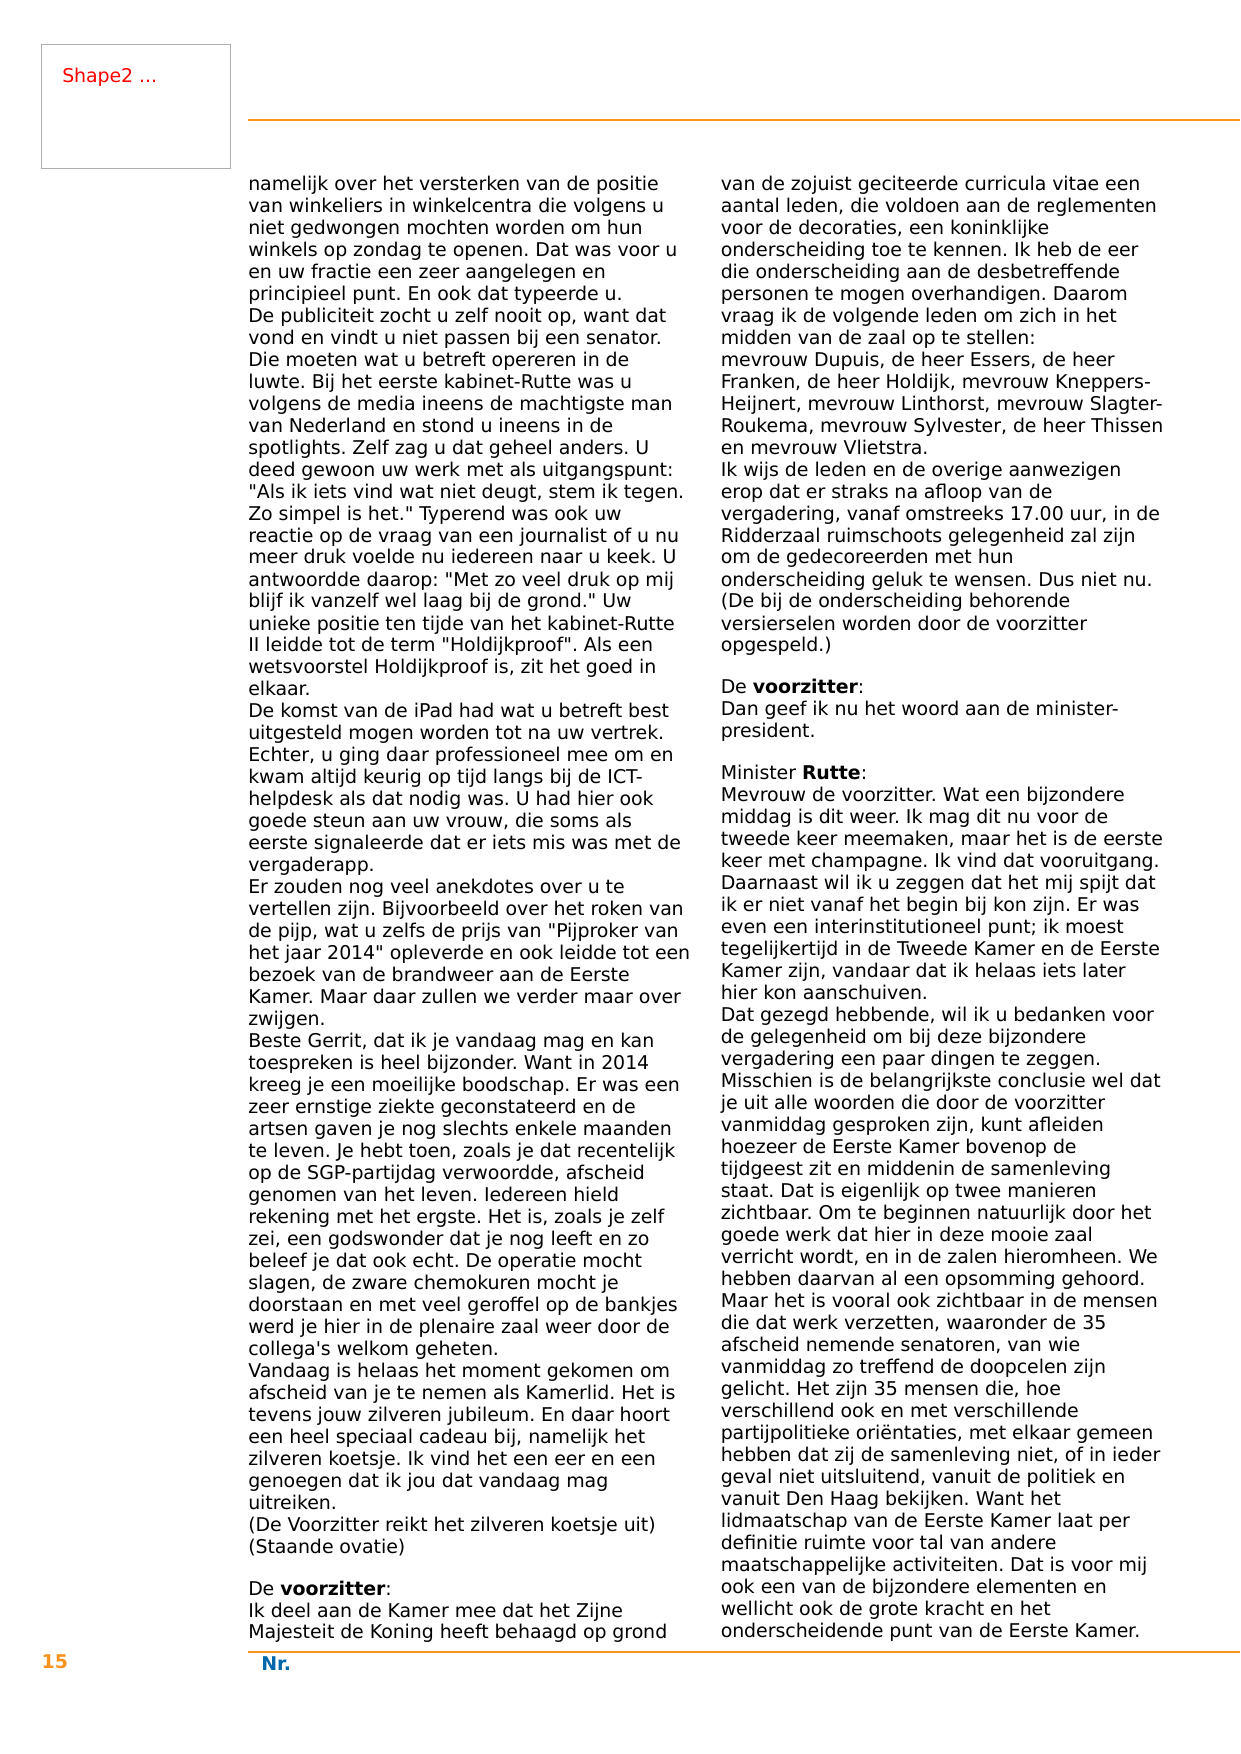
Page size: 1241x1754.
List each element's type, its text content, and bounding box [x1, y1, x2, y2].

text Dat gezegd hebbende, wil ik u bedanken voor de gelegenheid om bij deze bijzondere vergadering een paar dingen te zeggen. Misschien is de belangrijkste conclusie wel dat je uit alle woorden die door de voorzitter vanmiddag gesproken zijn, kunt afleiden hoezeer de Eerste Kamer bovenop de tijdgeest zit en middenin de samenleving staat. Dat is eigenlijk op twee manieren zichtbaar. Om te beginnen natuurlijk door het goede werk dat hier in deze mooie zaal verricht wordt, en in de zalen hieromheen. We hebben daarvan al een opsomming gehoord. Maar het is vooral ook zichtbaar in de mensen die dat werk verzetten, waaronder de 35 afscheid nemende senatoren, van wie vanmiddag zo treffend de doopcelen zijn gelicht. Het zijn 35 mensen die, hoe verschillend ook en met verschillende partijpolitieke oriëntaties, met elkaar gemeen hebben dat zij de samenleving niet, of in ieder geval niet uitsluitend, vanuit de politiek en vanuit Den Haag bekijken. Want het lidmaatschap van de Eerste Kamer laat per definitie ruimte voor tal van andere maatschappelijke activiteiten. Dat is voor mij ook een van de bijzondere elementen en wellicht ook de grote kracht en het onderscheidende punt van de Eerste Kamer. [721, 1004, 1163, 1641]
text Mevrouw de voorzitter. Wat een bijzondere middag is dit weer. Ik mag dit nu voor de tweede keer meemaken, maar het is de eerste keer met champagne. Ik vind dat vooruitgang. Daarnaast wil ik u zeggen dat het mij spijt dat ik er niet vanaf het begin bij kon zijn. Er was even een interinstitutioneel punt; ik moest tegelijkertijd in de Tweede Kamer en de Eerste Kamer zijn, vandaar dat ik helaas iets later hier kon aanschuiven. [721, 784, 1163, 1004]
text De voorzitter: [721, 676, 1163, 698]
text De voorzitter: [248, 1577, 691, 1599]
text namelijk over het versterken van de positie van winkeliers in winkelcentra die volgens u niet gedwongen mochten worden om hun winkels op zondag te openen. Dat was voor u en uw fractie een zeer aangelegen en principieel punt. En ook dat typeerde u. [248, 173, 691, 305]
text De publiciteit zocht u zelf nooit op, want dat vond en vindt u niet passen bij een senator. Die moeten wat u betreft opereren in de luwte. Bij het eerste kabinet-Rutte was u volgens de media ineens de machtigste man van Nederland en stond u ineens in de spotlights. Zelf zag u dat geheel anders. U deed gewoon uw werk met als uitgangspunt: "Als ik iets vind wat niet deugt, stem ik tegen. Zo simpel is het." Typerend was ook uw reactie op de vraag van een journalist of u nu meer druk voelde nu iedereen naar u keek. U antwoordde daarop: "Met zo veel druk op mij blijf ik vanzelf wel laag bij de grond." Uw unieke positie ten tijde van het kabinet-Rutte II leidde tot de term "Holdijkproof". Als een wetsvoorstel Holdijkproof is, zit het goed in elkaar. [248, 305, 691, 700]
text Minister Rutte: [721, 762, 1163, 784]
text Ik wijs de leden en de overige aanwezigen erop dat er straks na afloop van de vergadering, vanaf omstreeks 17.00 uur, in de Ridderzaal ruimschoots gelegenheid zal zijn om de gedecoreerden met hun onderscheiding geluk te wensen. Dus niet nu. [721, 458, 1163, 590]
text Vandaag is helaas het moment gekomen om afscheid van je te nemen als Kamerlid. Het is tevens jouw zilveren jubileum. En daar hoort een heel speciaal cadeau bij, namelijk het zilveren koetsje. Ik vind het een eer en een genoegen dat ik jou dat vandaag mag uitreiken. [248, 1360, 691, 1513]
text mevrouw Dupuis, de heer Essers, de heer Franken, de heer Holdijk, mevrouw Kneppers-Heijnert, mevrouw Linthorst, mevrouw Slagter- Roukema, mevrouw Sylvester, de heer Thissen en mevrouw Vlietstra. [721, 349, 1163, 458]
text (De Voorzitter reikt het zilveren koetsje uit) [248, 1513, 691, 1536]
text Dan geef ik nu het woord aan de minister-president. [721, 698, 1163, 742]
text Beste Gerrit, dat ik je vandaag mag en kan toespreken is heel bijzonder. Want in 2014 kreeg je een moeilijke boodschap. Er was een zeer ernstige ziekte geconstateerd en de artsen gaven je nog slechts enkele maanden te leven. Je hebt toen, zoals je dat recentelijk op de SGP-partijdag verwoordde, afscheid genomen van het leven. Iedereen hield rekening met het ergste. Het is, zoals je zelf zei, een godswonder dat je nog leeft en zo beleef je dat ook echt. De operatie mocht slagen, de zware chemokuren mocht je doorstaan en met veel geroffel op de bankjes werd je hier in de plenaire zaal weer door de collega's welkom geheten. [248, 1030, 691, 1360]
text (Staande ovatie) [248, 1536, 691, 1557]
text Er zouden nog veel anekdotes over u te vertellen zijn. Bijvoorbeeld over het roken van de pijp, wat u zelfs de prijs van "Pijproker van het jaar 2014" opleverde en ook leidde tot een bezoek van de brandweer aan de Eerste Kamer. Maar daar zullen we verder maar over zwijgen. [248, 876, 691, 1030]
text Ik deel aan de Kamer mee dat het Zijne Majesteit de Koning heeft behaagd op grond [248, 1599, 691, 1643]
text (De bij de onderscheiding behorende versierselen worden door de voorzitter opgespeld.) [721, 590, 1163, 656]
text van de zojuist geciteerde curricula vitae een aantal leden, die voldoen aan de reglementen voor de decoraties, een koninklijke onderscheiding toe te kennen. Ik heb de eer die onderscheiding aan de desbetreffende personen te mogen overhandigen. Daarom vraag ik de volgende leden om zich in het midden van de zaal op te stellen: [721, 173, 1163, 349]
text De komst van de iPad had wat u betreft best uitgesteld mogen worden tot na uw vertrek. Echter, u ging daar professioneel mee om en kwam altijd keurig op tijd langs bij de ICT-helpdesk als dat nodig was. U had hier ook goede steun aan uw vrouw, die soms als eerste signaleerde dat er iets mis was met de vergaderapp. [248, 700, 691, 876]
